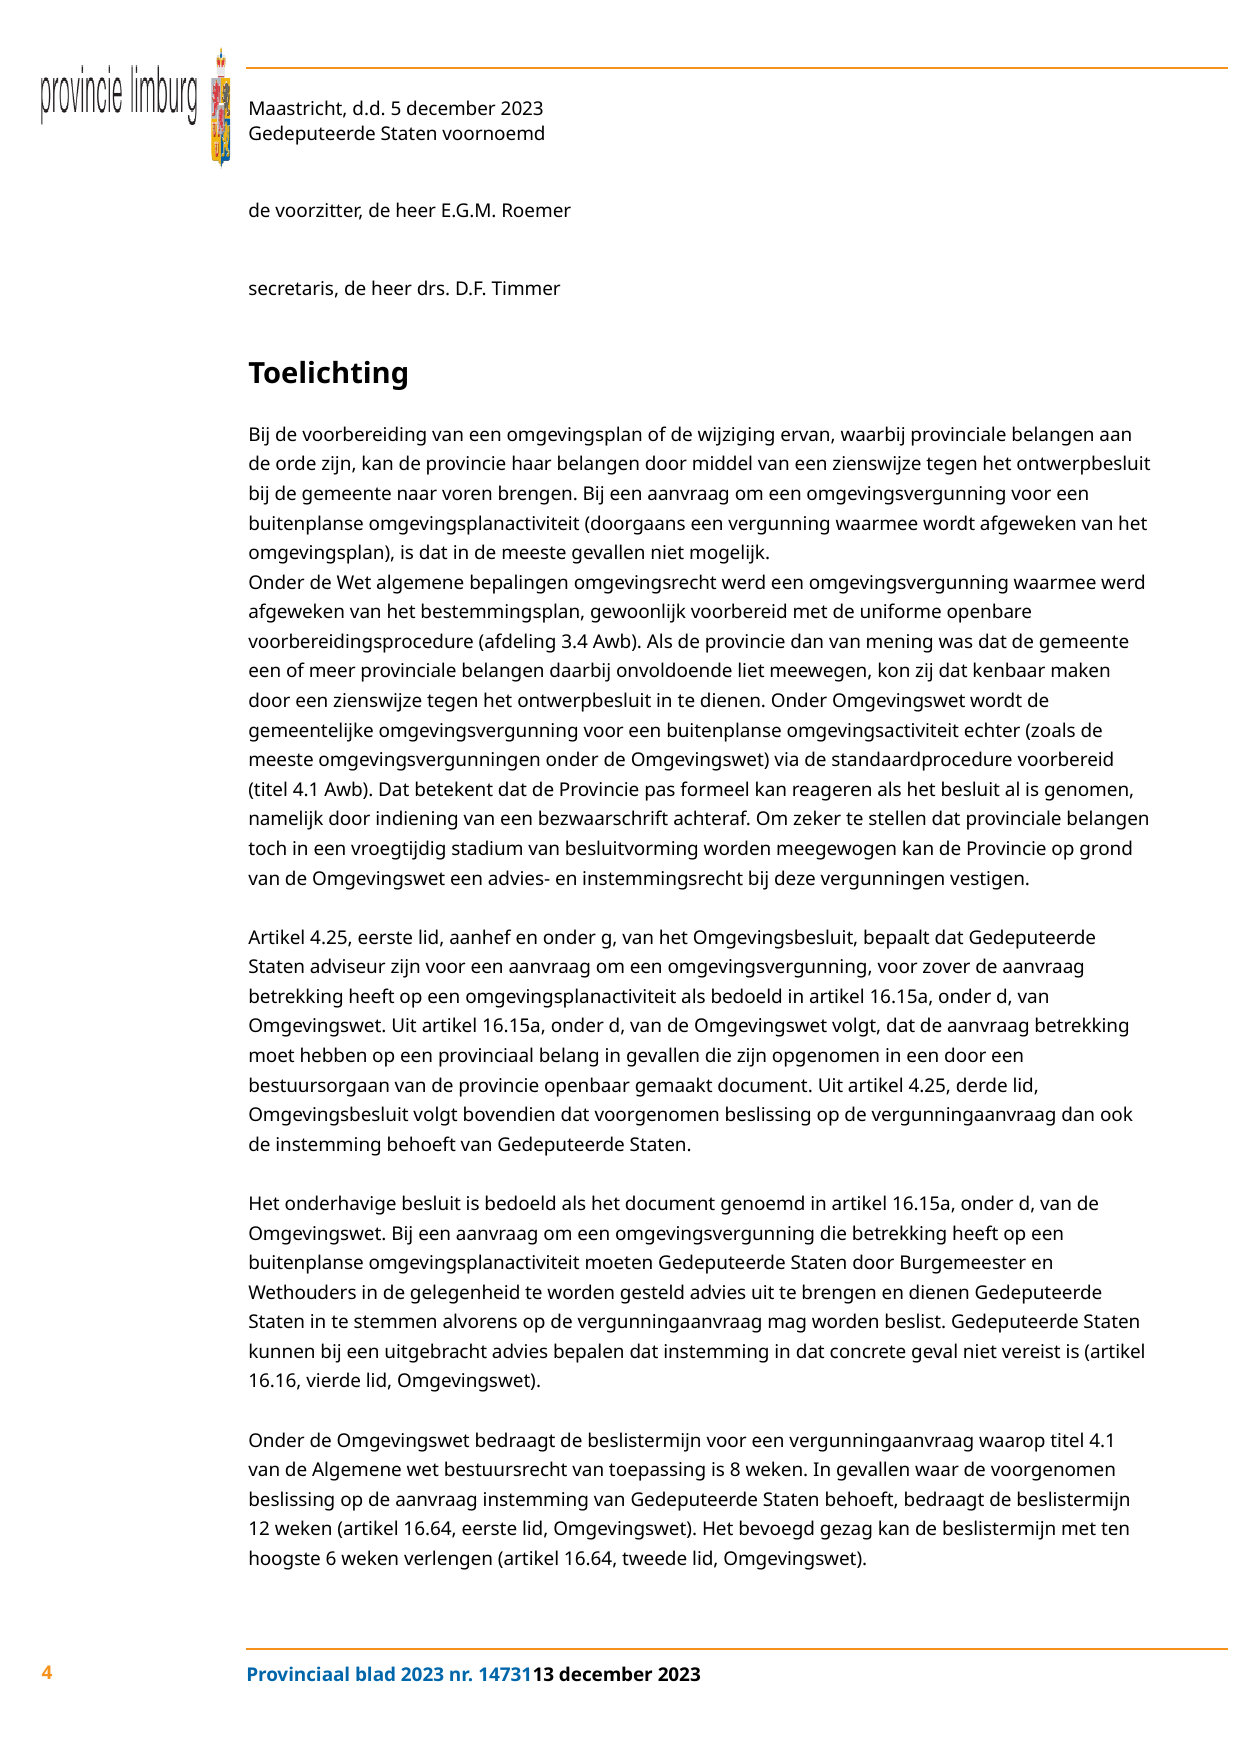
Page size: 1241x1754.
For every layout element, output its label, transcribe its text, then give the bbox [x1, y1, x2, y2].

picture [41, 47, 231, 172]
text secretaris, de heer drs. D.F. Timmer [248, 275, 1152, 301]
text Artikel 4.25, eerste lid, aanhef en onder g, van het Omgevingsbesluit, bepaalt dat Gedeputeerde Staten adviseur zijn voor een aanvraag om een omgevingsvergunning, voor zover de aanvraag betrekking heeft op een omgevingsplanactiviteit als bedoeld in artikel 16.15a, onder d, van Omgevingswet. Uit artikel 16.15a, onder d, van de Omgevingswet volgt, dat de aanvraag betrekking moet hebben op een provinciaal belang in gevallen die zijn opgenomen in een door een bestuursorgaan van de provincie openbaar gemaakt document. Uit artikel 4.25, derde lid, Omgevingsbesluit volgt bovendien dat voorgenomen beslissing op de vergunningaanvraag dan ook de instemming behoeft van Gedeputeerde Staten. [248, 924, 1152, 1157]
text Onder de Wet algemene bepalingen omgevingsrecht werd een omgevingsvergunning waarmee werd afgeweken van het bestemmingsplan, gewoonlijk voorbereid met de uniforme openbare voorbereidingsprocedure (afdeling 3.4 Awb). Als de provincie dan van mening was dat de gemeente een of meer provinciale belangen daarbij onvoldoende liet meewegen, kon zij dat kenbaar maken door een zienswijze tegen het ontwerpbesluit in te dienen. Onder Omgevingswet wordt de gemeentelijke omgevingsvergunning voor een buitenplanse omgevingsactiviteit echter (zoals de meeste omgevingsvergunningen onder de Omgevingswet) via de standaardprocedure voorbereid (titel 4.1 Awb). Dat betekent dat de Provincie pas formeel kan reageren als het besluit al is genomen, namelijk door indiening van een bezwaarschrift achteraf. Om zeker te stellen dat provinciale belangen toch in een vroegtijdig stadium van besluitvorming worden meegewogen kan de Provincie op grond van de Omgevingswet een advies- en instemmingsrecht bij deze vergunningen vestigen. [248, 569, 1152, 890]
text Gedeputeerde Staten voornoemd [248, 121, 1152, 146]
text Onder de Omgevingswet bedraagt de beslistermijn voor een vergunningaanvraag waarop titel 4.1 van de Algemene wet bestuursrecht van toepassing is 8 weken. In gevallen waar de voorgenomen beslissing op de aanvraag instemming van Gedeputeerde Staten behoeft, bedraagt de beslistermijn 12 weken (artikel 16.64, eerste lid, Omgevingswet). Het bevoegd gezag kan de beslistermijn met ten hoogste 6 weken verlengen (artikel 16.64, tweede lid, Omgevingswet). [248, 1427, 1152, 1571]
text Het onderhavige besluit is bedoeld als het document genoemd in artikel 16.15a, onder d, van de Omgevingswet. Bij een aanvraag om een omgevingsvergunning die betrekking heeft op een buitenplanse omgevingsplanactiviteit moeten Gedeputeerde Staten door Burgemeester en Wethouders in de gelegenheid te worden gesteld advies uit te brengen en dienen Gedeputeerde Staten in te stemmen alvorens op de vergunningaanvraag mag worden beslist. Gedeputeerde Staten kunnen bij een uitgebracht advies bepalen dat instemming in dat concrete geval niet vereist is (artikel 16.16, vierde lid, Omgevingswet). [248, 1190, 1152, 1393]
text de voorzitter, de heer E.G.M. Roemer [248, 198, 1152, 223]
text Maastricht, d.d. 5 december 2023 [248, 95, 1152, 121]
text Toelichting [248, 352, 1152, 392]
text Bij de voorbereiding van een omgevingsplan of de wijziging ervan, waarbij provinciale belangen aan de orde zijn, kan de provincie haar belangen door middel van een zienswijze tegen het ontwerpbesluit bij de gemeente naar voren brengen. Bij een aanvraag om een omgevingsvergunning voor een buitenplanse omgevingsplanactiviteit (doorgaans een vergunning waarmee wordt afgeweken van het omgevingsplan), is dat in de meeste gevallen niet mogelijk. [248, 421, 1152, 565]
